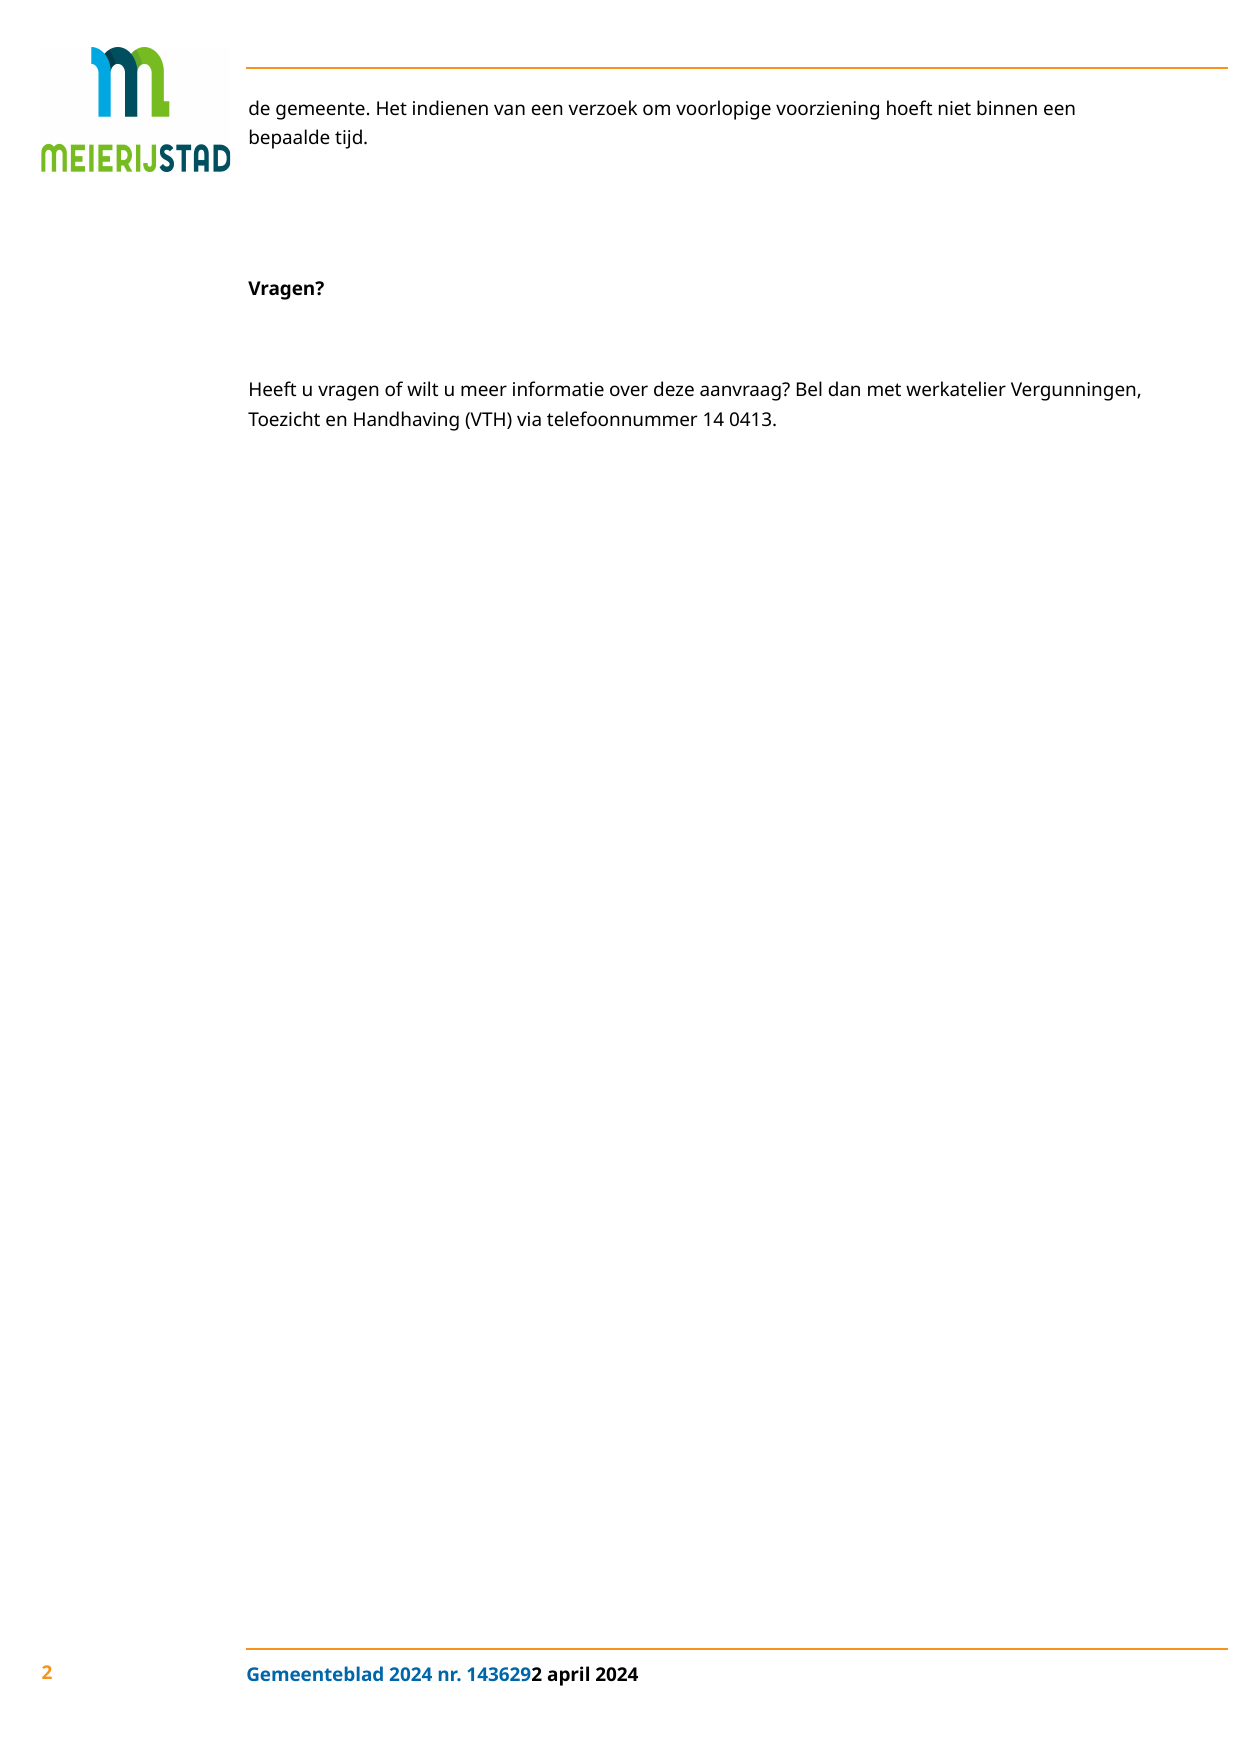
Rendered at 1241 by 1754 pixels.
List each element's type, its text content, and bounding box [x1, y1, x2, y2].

text Heeft u vragen of wilt u meer informatie over deze aanvraag? Bel dan met werkatelier Vergunningen, Toezicht en Handhaving (VTH) via telefoonnummer 14 0413. [248, 376, 1152, 432]
text Vragen? [248, 276, 1152, 301]
text de gemeente. Het indienen van een verzoek om voorlopige voorziening hoeft niet binnen een bepaalde tijd. [248, 95, 1152, 150]
picture [41, 47, 231, 172]
